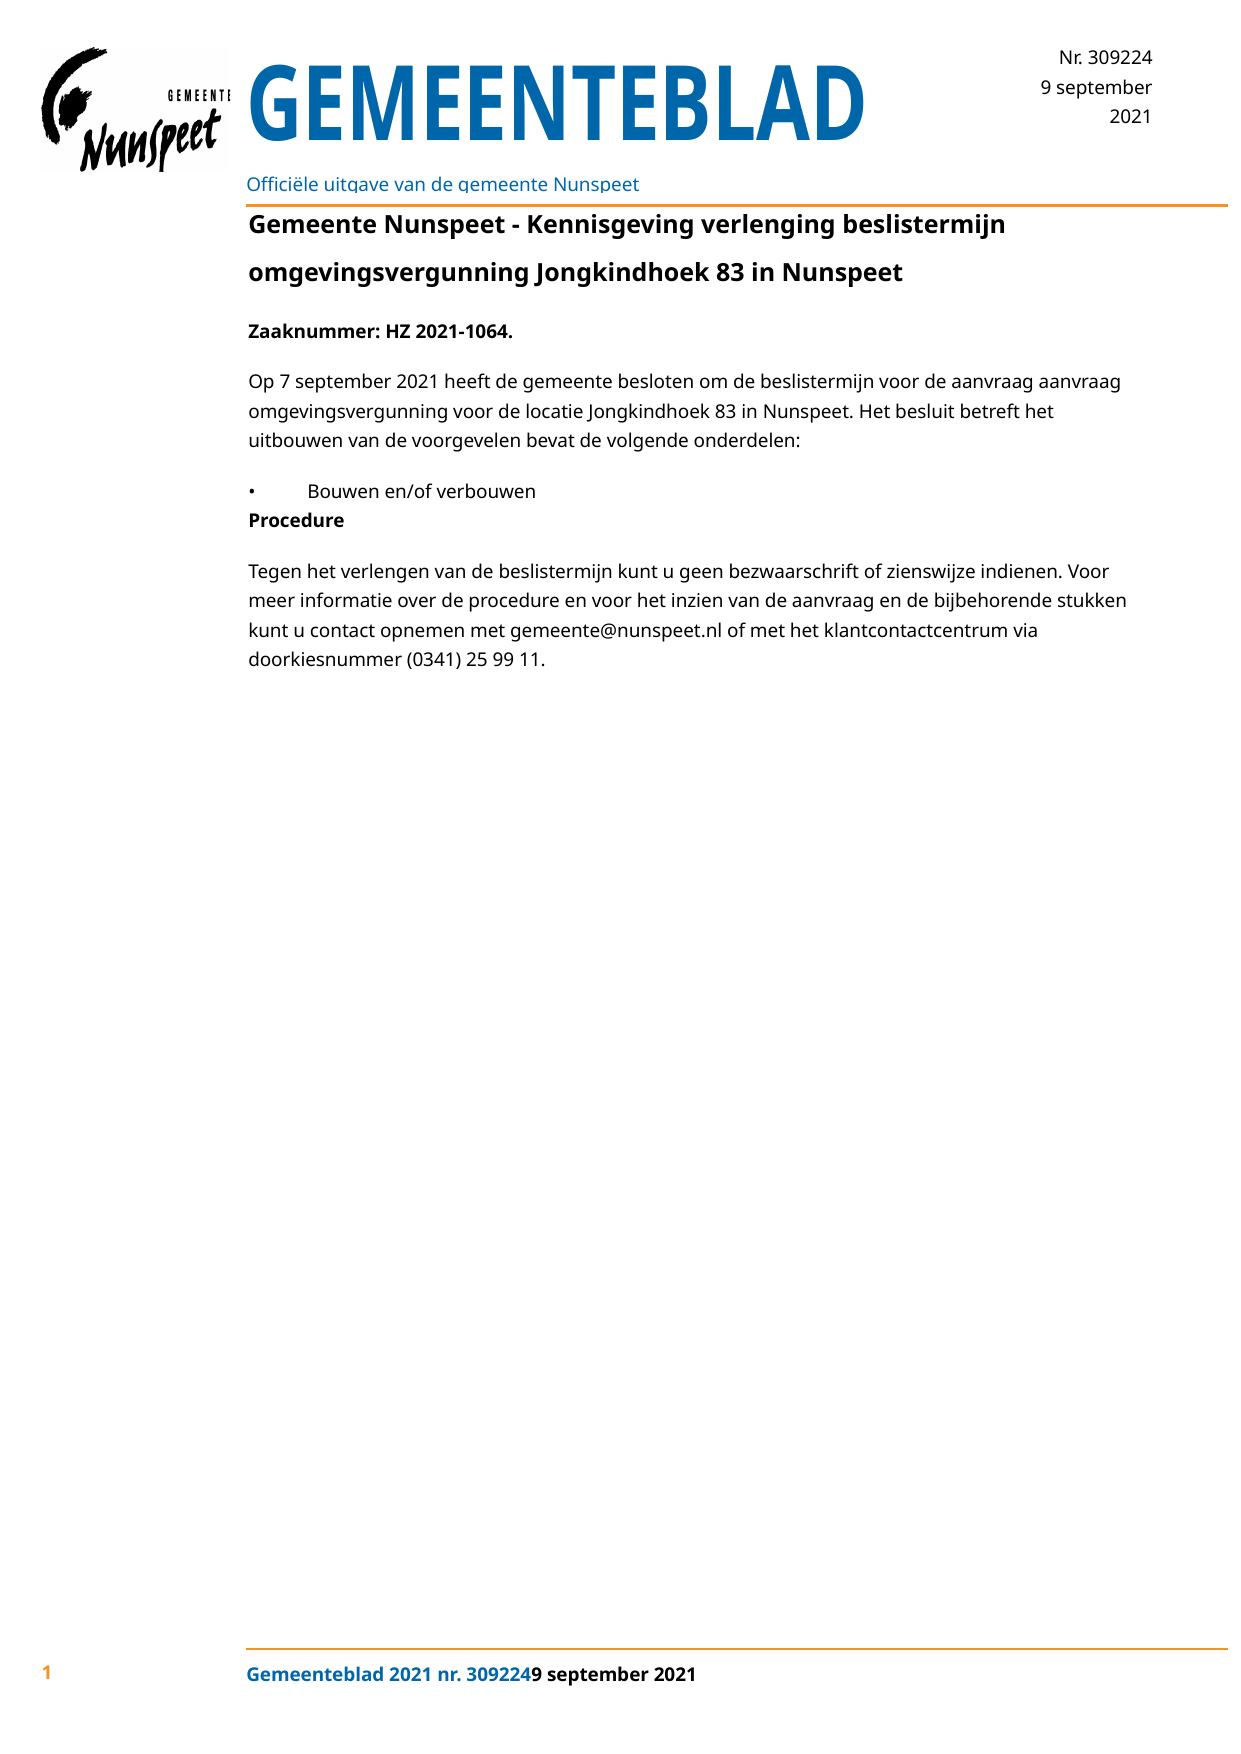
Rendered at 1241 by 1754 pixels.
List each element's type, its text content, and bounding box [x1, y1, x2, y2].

text Zaaknummer: HZ 2021-1064. [248, 318, 1152, 344]
text Op 7 september 2021 heeft de gemeente besloten om de beslistermijn voor de aanvraag aanvraag omgevingsvergunning voor de locatie Jongkindhoek 83 in Nunspeet. Het besluit betreft het uitbouwen van de voorgevelen bevat de volgende onderdelen: [248, 368, 1152, 453]
text Tegen het verlengen van de beslistermijn kunt u geen bezwaarschrift of zienswijze indienen. Voor meer informatie over de procedure en voor het inzien van de aanvraag en de bijbehorende stukken kunt u contact opnemen met gemeente@nunspeet.nl of met het klantcontactcentrum via doorkiesnummer (0341) 25 99 11. [248, 558, 1152, 672]
text Procedure [248, 507, 1152, 533]
picture [41, 47, 231, 172]
list Bouwen en/of verbouwen [248, 478, 1152, 504]
text Gemeente Nunspeet - Kennisgeving verlenging beslistermijn omgevingsvergunning Jongkindhoek 83 in Nunspeet [248, 207, 1152, 288]
